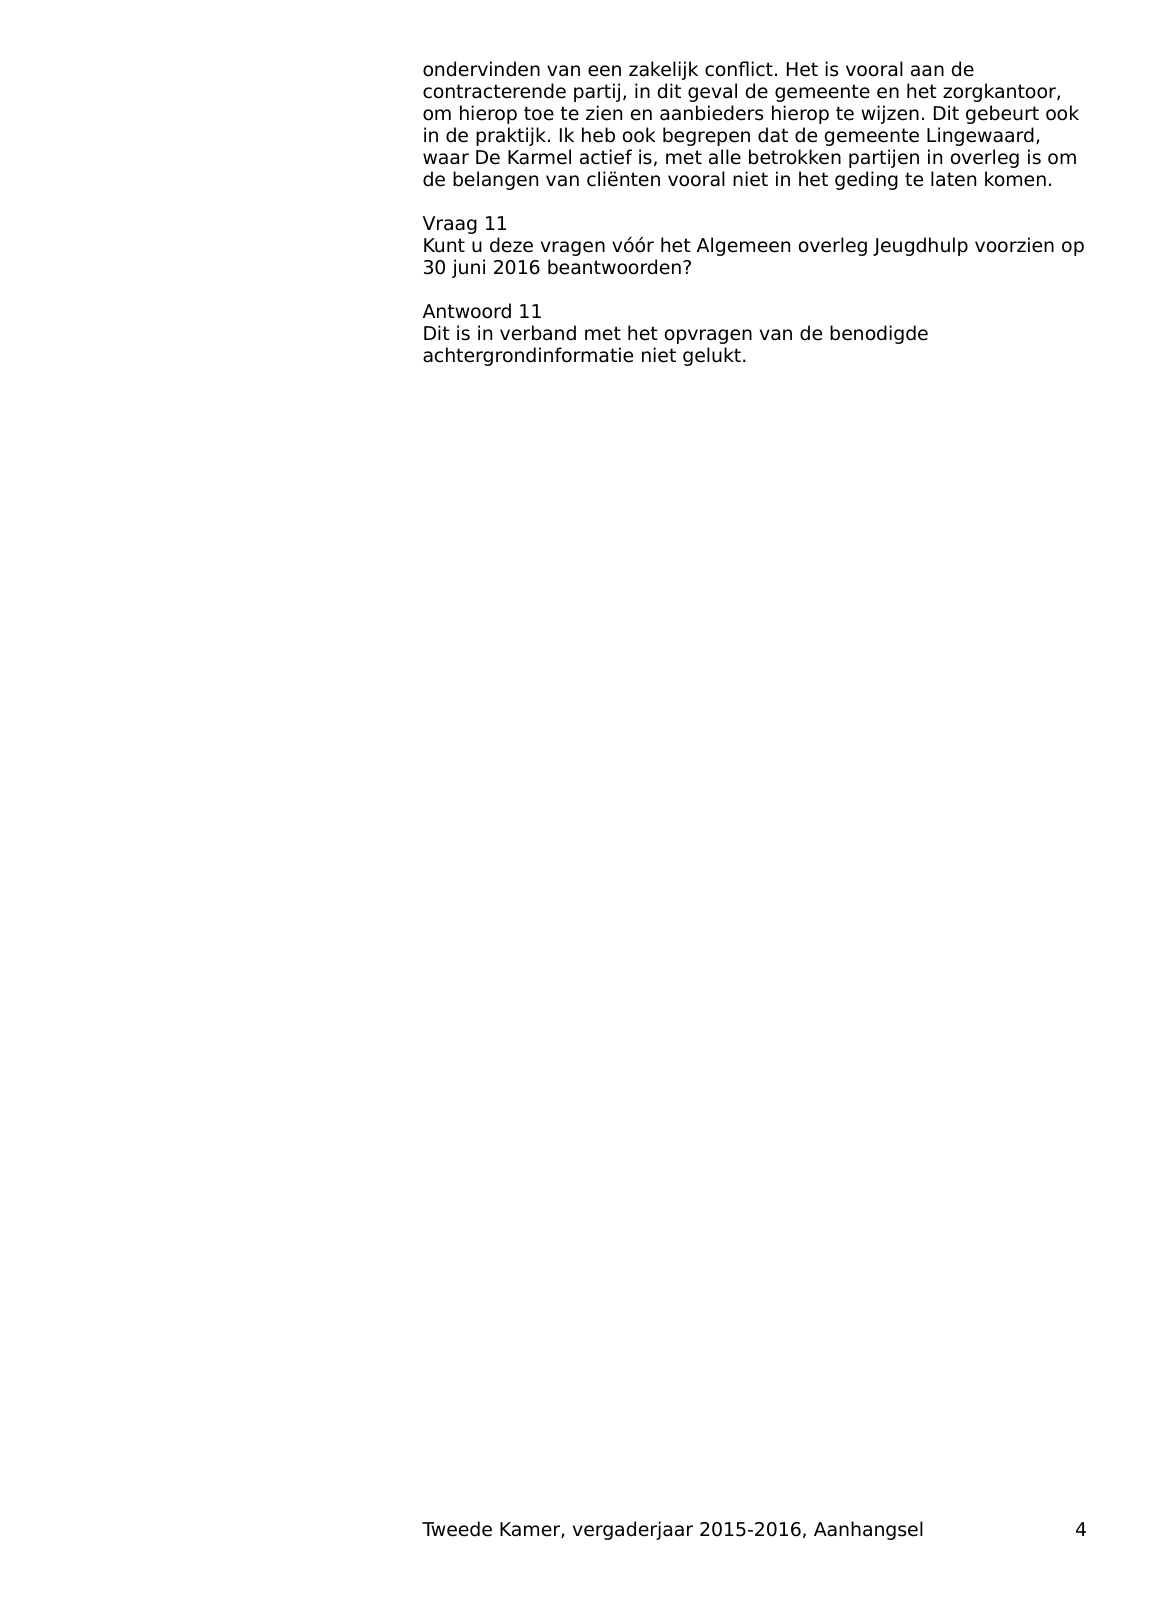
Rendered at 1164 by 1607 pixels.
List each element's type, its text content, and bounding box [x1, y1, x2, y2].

text Antwoord 11 [422, 301, 1087, 323]
text Vraag 11 [422, 213, 1087, 235]
text ondervinden van een zakelijk conflict. Het is vooral aan de contracterende partij, in dit geval de gemeente en het zorgkantoor, om hierop toe te zien en aanbieders hierop te wijzen. Dit gebeurt ook in de praktijk. Ik heb ook begrepen dat de gemeente Lingewaard, waar De Karmel actief is, met alle betrokken partijen in overleg is om de belangen van cliënten vooral niet in het geding te laten komen. [422, 59, 1087, 191]
text Dit is in verband met het opvragen van de benodigde achtergrondinformatie niet gelukt. [422, 323, 1087, 367]
text Kunt u deze vragen vóór het Algemeen overleg Jeugdhulp voorzien op 30 juni 2016 beantwoorden? [422, 235, 1087, 279]
